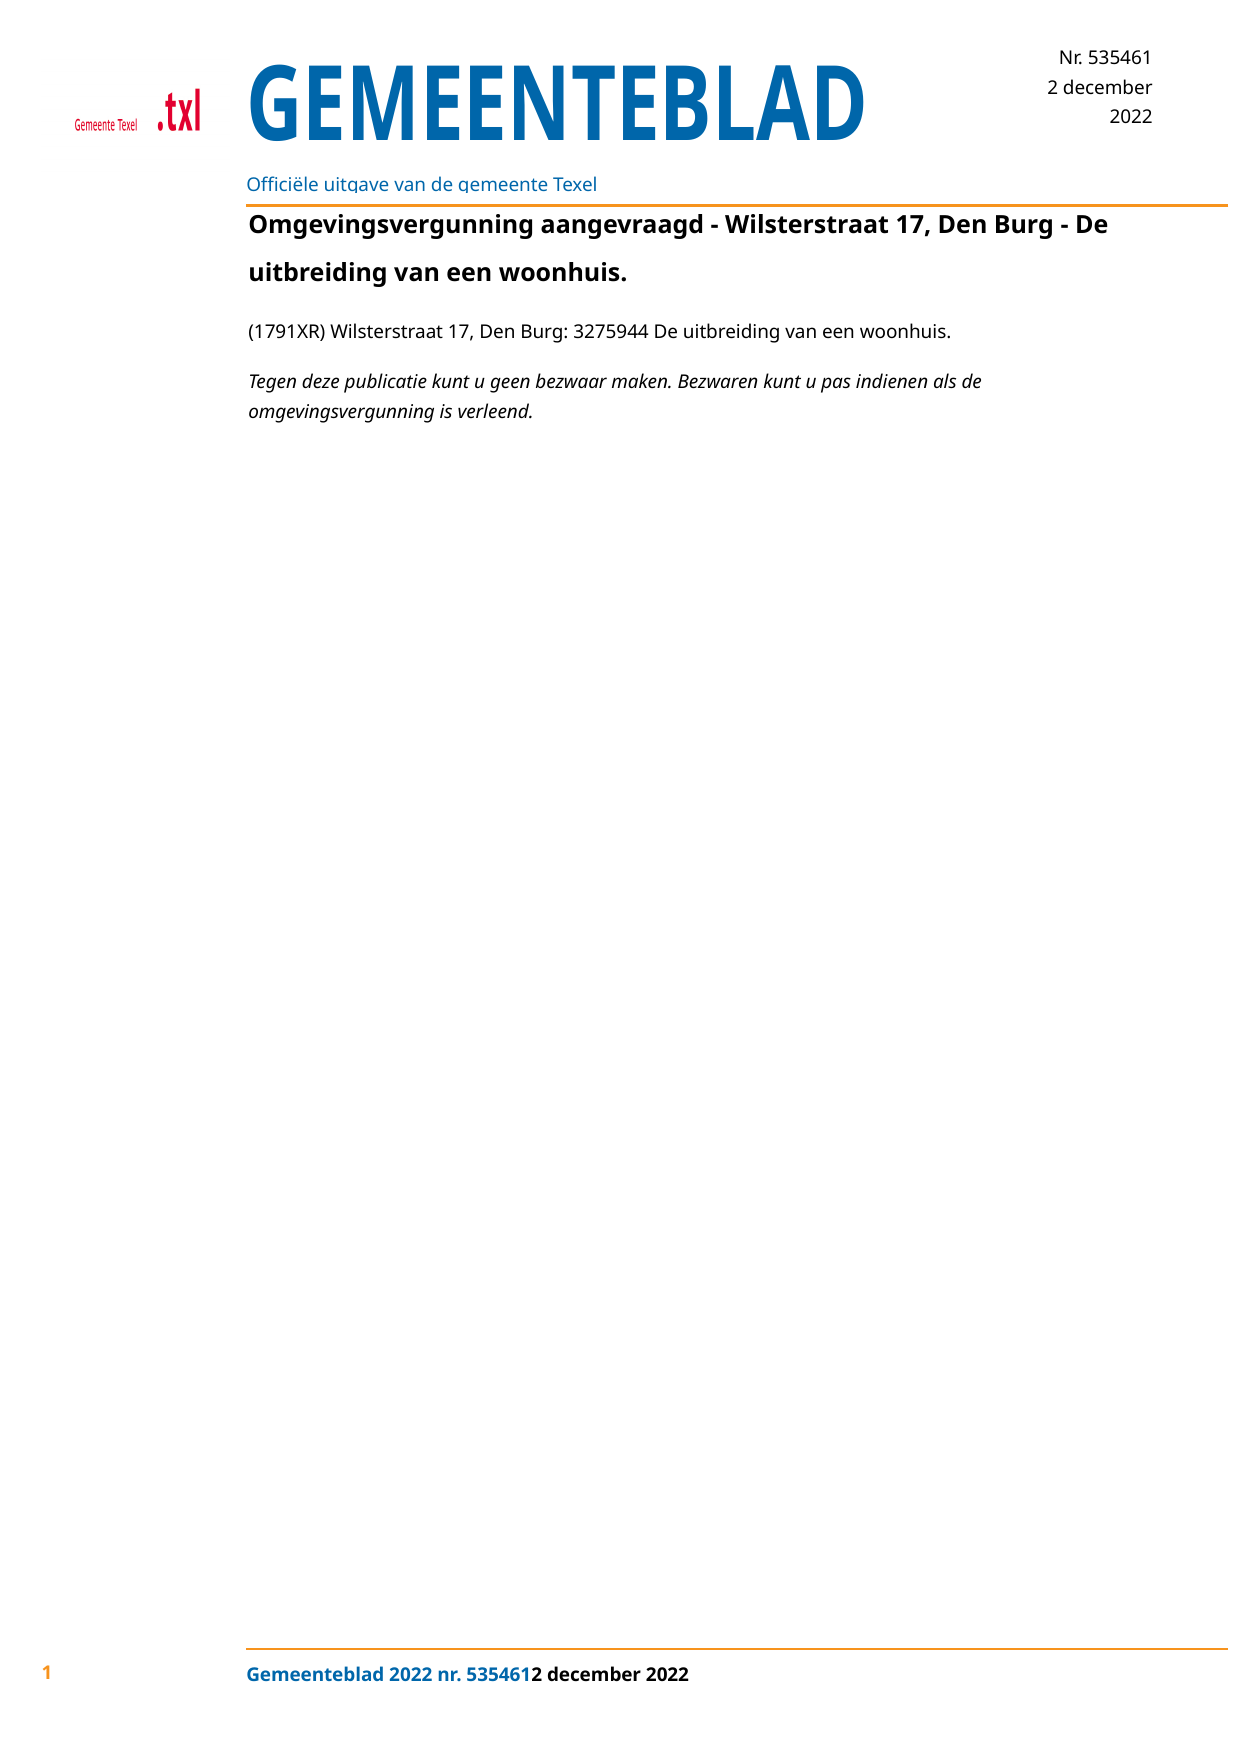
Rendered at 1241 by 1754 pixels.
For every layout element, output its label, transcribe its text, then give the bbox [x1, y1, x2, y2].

text (1791XR) Wilsterstraat 17, Den Burg: 3275944 De uitbreiding van een woonhuis. [248, 318, 1152, 344]
picture [41, 47, 231, 172]
text Omgevingsvergunning aangevraagd - Wilsterstraat 17, Den Burg - De uitbreiding van een woonhuis. [248, 207, 1152, 288]
text Tegen deze publicatie kunt u geen bezwaar maken. Bezwaren kunt u pas indienen als de omgevingsvergunning is verleend. [248, 368, 1152, 424]
